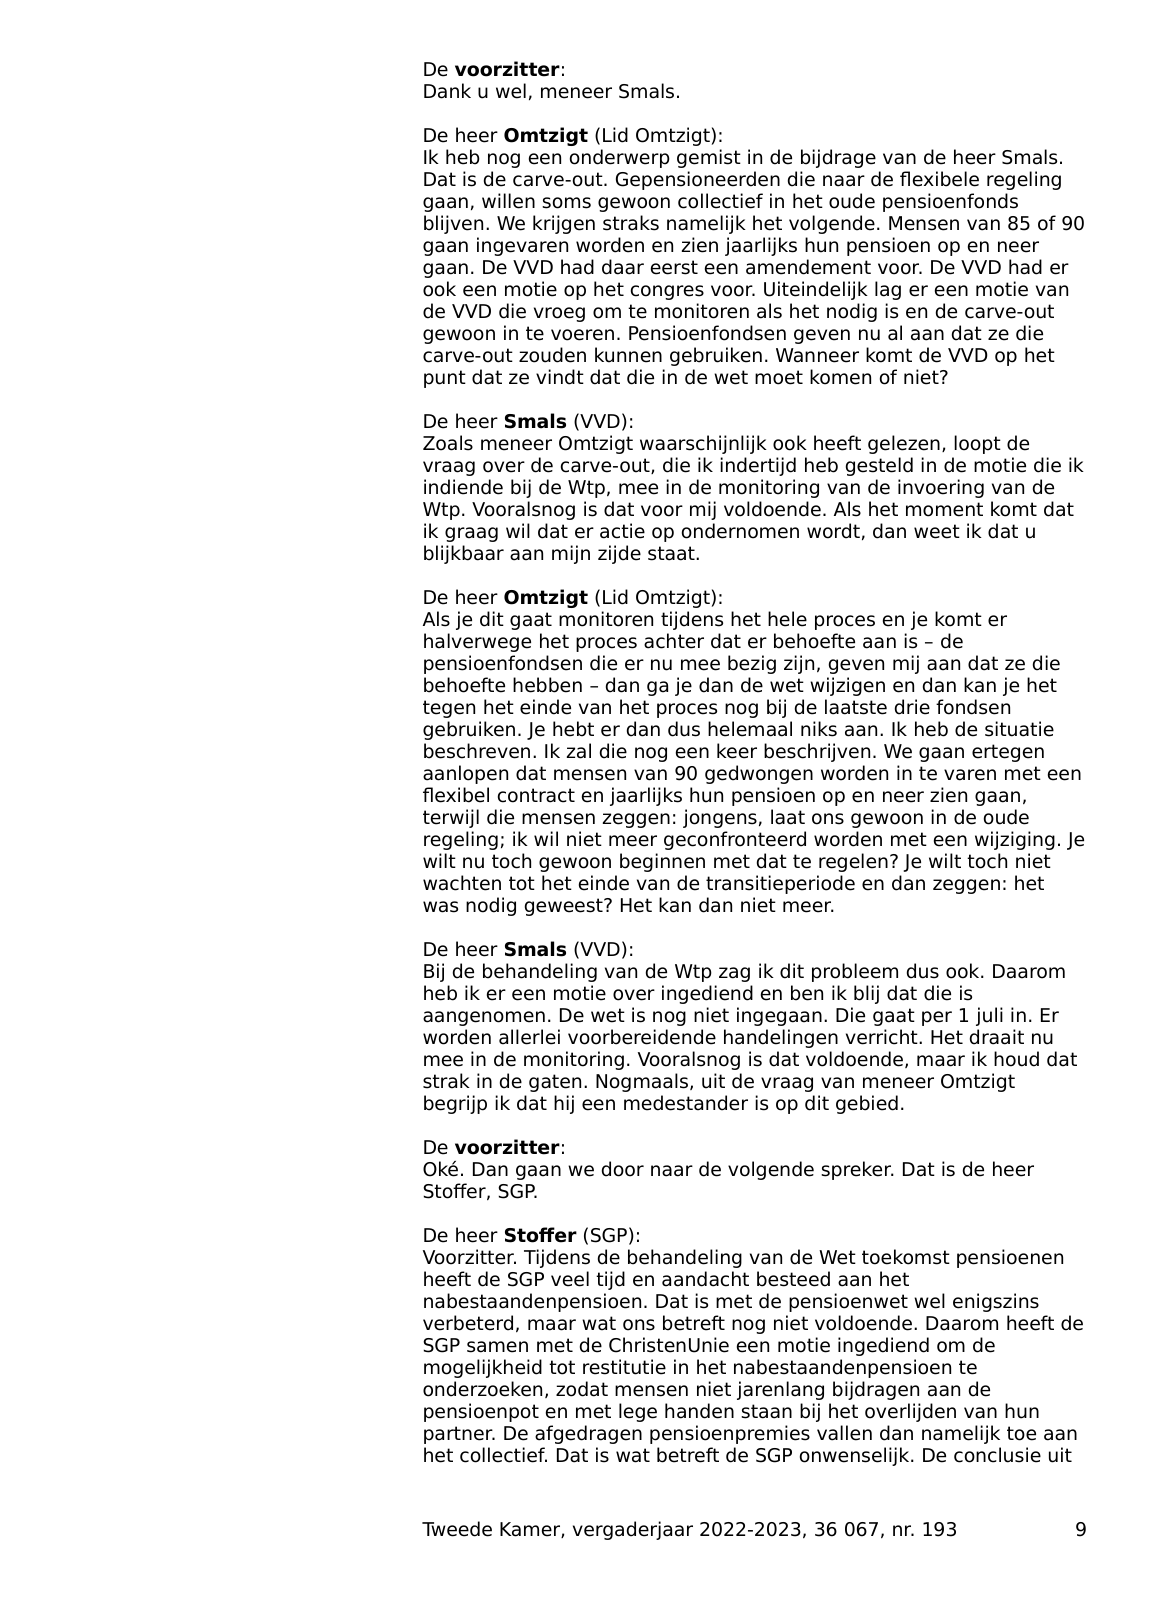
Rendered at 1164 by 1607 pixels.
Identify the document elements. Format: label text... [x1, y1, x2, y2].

text De voorzitter: [422, 1137, 1087, 1159]
text Oké. Dan gaan we door naar de volgende spreker. Dat is de heer Stoffer, SGP. [422, 1159, 1087, 1203]
text De heer Stoffer (SGP): [422, 1225, 1087, 1247]
text De heer Smals (VVD): [422, 411, 1087, 433]
text De heer Smals (VVD): [422, 939, 1087, 961]
text Zoals meneer Omtzigt waarschijnlijk ook heeft gelezen, loopt de vraag over de carve-out, die ik indertijd heb gesteld in de motie die ik indiende bij de Wtp, mee in de monitoring van de invoering van de Wtp. Vooralsnog is dat voor mij voldoende. Als het moment komt dat ik graag wil dat er actie op ondernomen wordt, dan weet ik dat u blijkbaar aan mijn zijde staat. [422, 433, 1087, 565]
text Ik heb nog een onderwerp gemist in de bijdrage van de heer Smals. Dat is de carve-out. Gepensioneerden die naar de flexibele regeling gaan, willen soms gewoon collectief in het oude pensioenfonds blijven. We krijgen straks namelijk het volgende. Mensen van 85 of 90 gaan ingevaren worden en zien jaarlijks hun pensioen op en neer gaan. De VVD had daar eerst een amendement voor. De VVD had er ook een motie op het congres voor. Uiteindelijk lag er een motie van de VVD die vroeg om te monitoren als het nodig is en de carve-out gewoon in te voeren. Pensioenfondsen geven nu al aan dat ze die carve-out zouden kunnen gebruiken. Wanneer komt de VVD op het punt dat ze vindt dat die in de wet moet komen of niet? [422, 147, 1087, 389]
text De voorzitter: [422, 59, 1087, 81]
text Dank u wel, meneer Smals. [422, 81, 1087, 103]
text De heer Omtzigt (Lid Omtzigt): [422, 587, 1087, 609]
text Bij de behandeling van de Wtp zag ik dit probleem dus ook. Daarom heb ik er een motie over ingediend en ben ik blij dat die is aangenomen. De wet is nog niet ingegaan. Die gaat per 1 juli in. Er worden allerlei voorbereidende handelingen verricht. Het draait nu mee in de monitoring. Vooralsnog is dat voldoende, maar ik houd dat strak in de gaten. Nogmaals, uit de vraag van meneer Omtzigt begrijp ik dat hij een medestander is op dit gebied. [422, 961, 1087, 1115]
text Als je dit gaat monitoren tijdens het hele proces en je komt er halverwege het proces achter dat er behoefte aan is – de pensioenfondsen die er nu mee bezig zijn, geven mij aan dat ze die behoefte hebben – dan ga je dan de wet wijzigen en dan kan je het tegen het einde van het proces nog bij de laatste drie fondsen gebruiken. Je hebt er dan dus helemaal niks aan. Ik heb de situatie beschreven. Ik zal die nog een keer beschrijven. We gaan ertegen aanlopen dat mensen van 90 gedwongen worden in te varen met een flexibel contract en jaarlijks hun pensioen op en neer zien gaan, terwijl die mensen zeggen: jongens, laat ons gewoon in de oude regeling; ik wil niet meer geconfronteerd worden met een wijziging. Je wilt nu toch gewoon beginnen met dat te regelen? Je wilt toch niet wachten tot het einde van de transitieperiode en dan zeggen: het was nodig geweest? Het kan dan niet meer. [422, 609, 1087, 917]
text De heer Omtzigt (Lid Omtzigt): [422, 125, 1087, 147]
text Voorzitter. Tijdens de behandeling van de Wet toekomst pensioenen heeft de SGP veel tijd en aandacht besteed aan het nabestaandenpensioen. Dat is met de pensioenwet wel enigszins verbeterd, maar wat ons betreft nog niet voldoende. Daarom heeft de SGP samen met de ChristenUnie een motie ingediend om de mogelijkheid tot restitutie in het nabestaandenpensioen te onderzoeken, zodat mensen niet jarenlang bijdragen aan de pensioenpot en met lege handen staan bij het overlijden van hun partner. De afgedragen pensioenpremies vallen dan namelijk toe aan het collectief. Dat is wat betreft de SGP onwenselijk. De conclusie uit [422, 1247, 1087, 1467]
